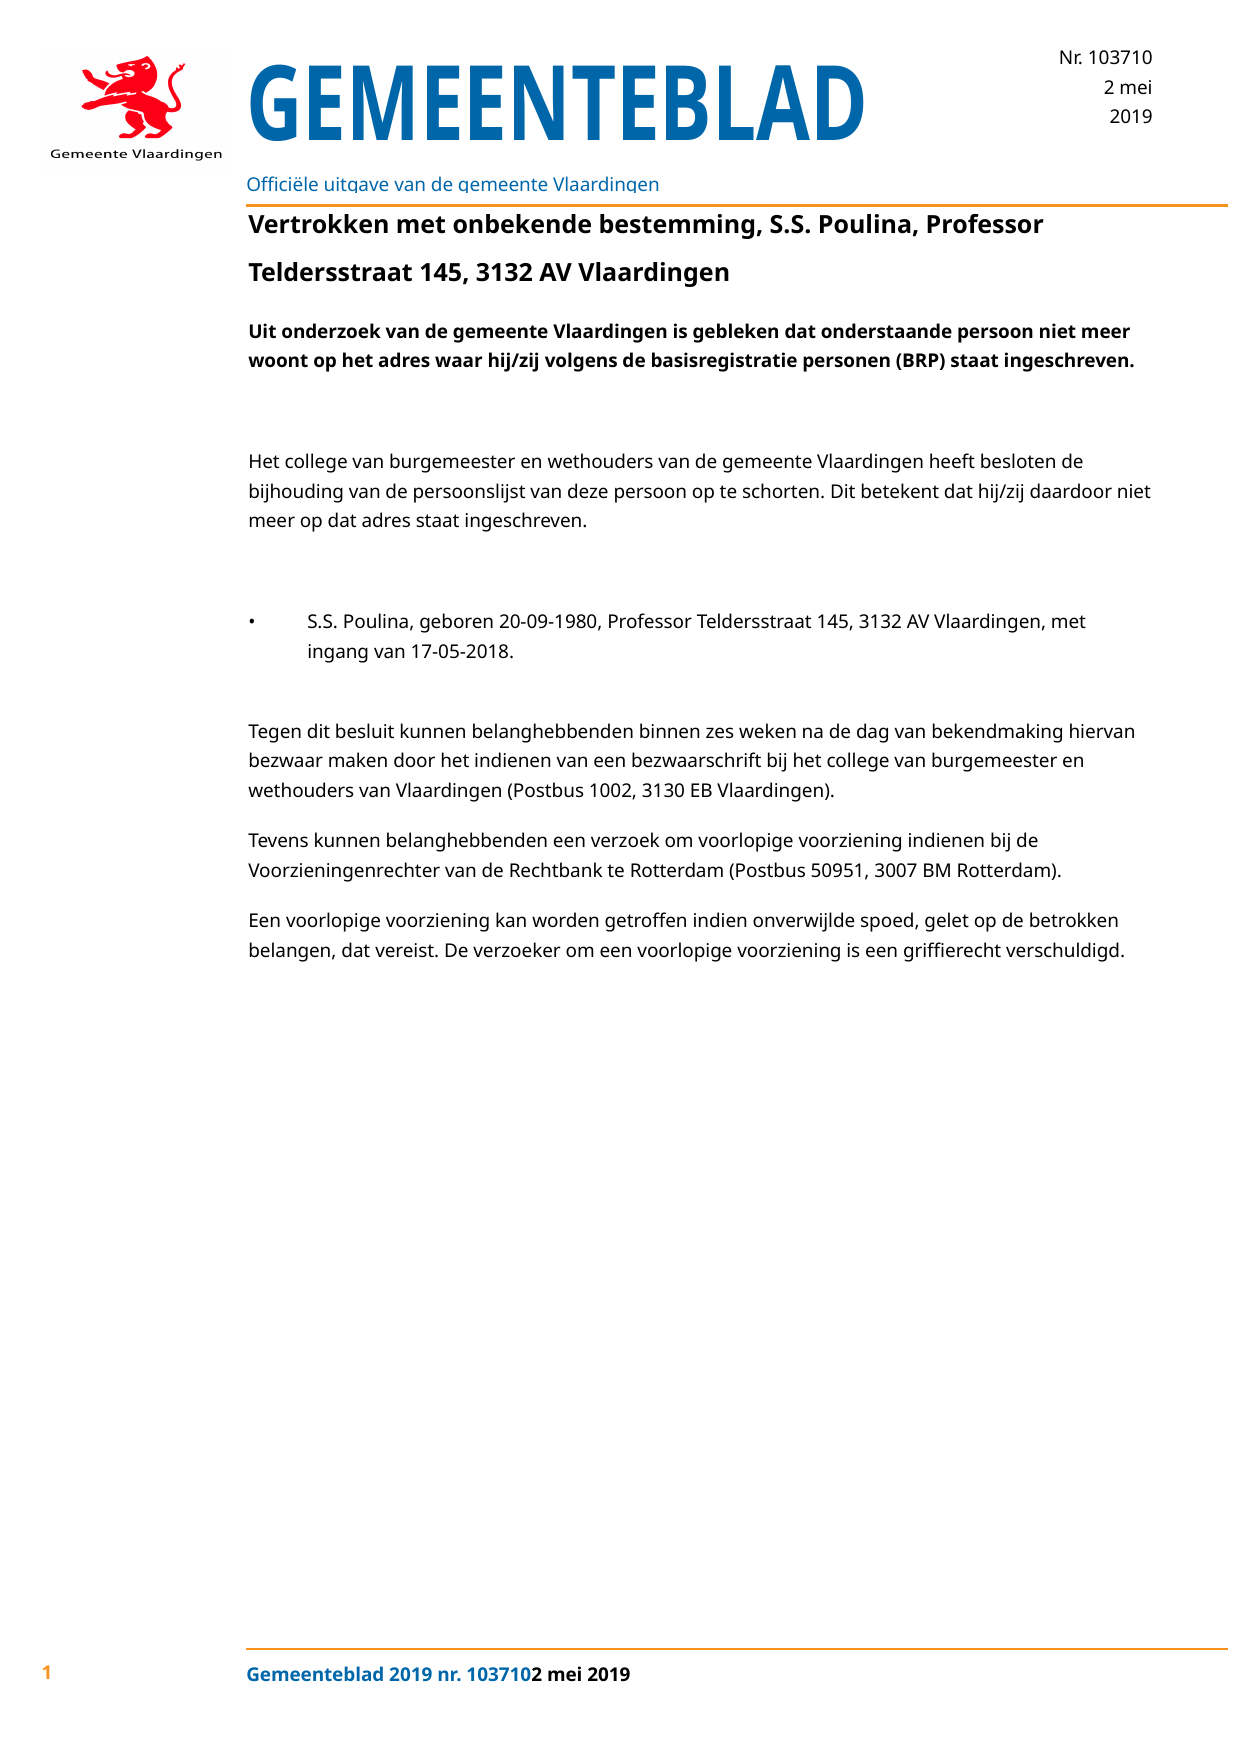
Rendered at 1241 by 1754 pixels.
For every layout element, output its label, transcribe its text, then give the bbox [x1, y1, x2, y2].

text Tevens kunnen belanghebbenden een verzoek om voorlopige voorziening indienen bij de Voorzieningenrechter van de Rechtbank te Rotterdam (Postbus 50951, 3007 BM Rotterdam). [248, 827, 1152, 883]
text Een voorlopige voorziening kan worden getroffen indien onverwijlde spoed, gelet op de betrokken belangen, dat vereist. De verzoeker om een voorlopige voorziening is een griffierecht verschuldigd. [248, 907, 1152, 963]
text Vertrokken met onbekende bestemming, S.S. Poulina, Professor Teldersstraat 145, 3132 AV Vlaardingen [248, 207, 1152, 288]
text Uit onderzoek van de gemeente Vlaardingen is gebleken dat onderstaande persoon niet meer woont op het adres waar hij/zij volgens de basisregistratie personen (BRP) staat ingeschreven. [248, 318, 1152, 373]
text Tegen dit besluit kunnen belanghebbenden binnen zes weken na de dag van bekendmaking hiervan bezwaar maken door het indienen van een bezwaarschrift bij het college van burgemeester en wethouders van Vlaardingen (Postbus 1002, 3130 EB Vlaardingen). [248, 718, 1152, 803]
text Het college van burgemeester en wethouders van de gemeente Vlaardingen heeft besloten de bijhouding van de persoonslijst van deze persoon op te schorten. Dit betekent dat hij/zij daardoor niet meer op dat adres staat ingeschreven. [248, 448, 1152, 533]
picture [41, 47, 231, 172]
list S.S. Poulina, geboren 20-09-1980, Professor Teldersstraat 145, 3132 AV Vlaardingen, met ingang van 17-05-2018. [248, 608, 1152, 664]
